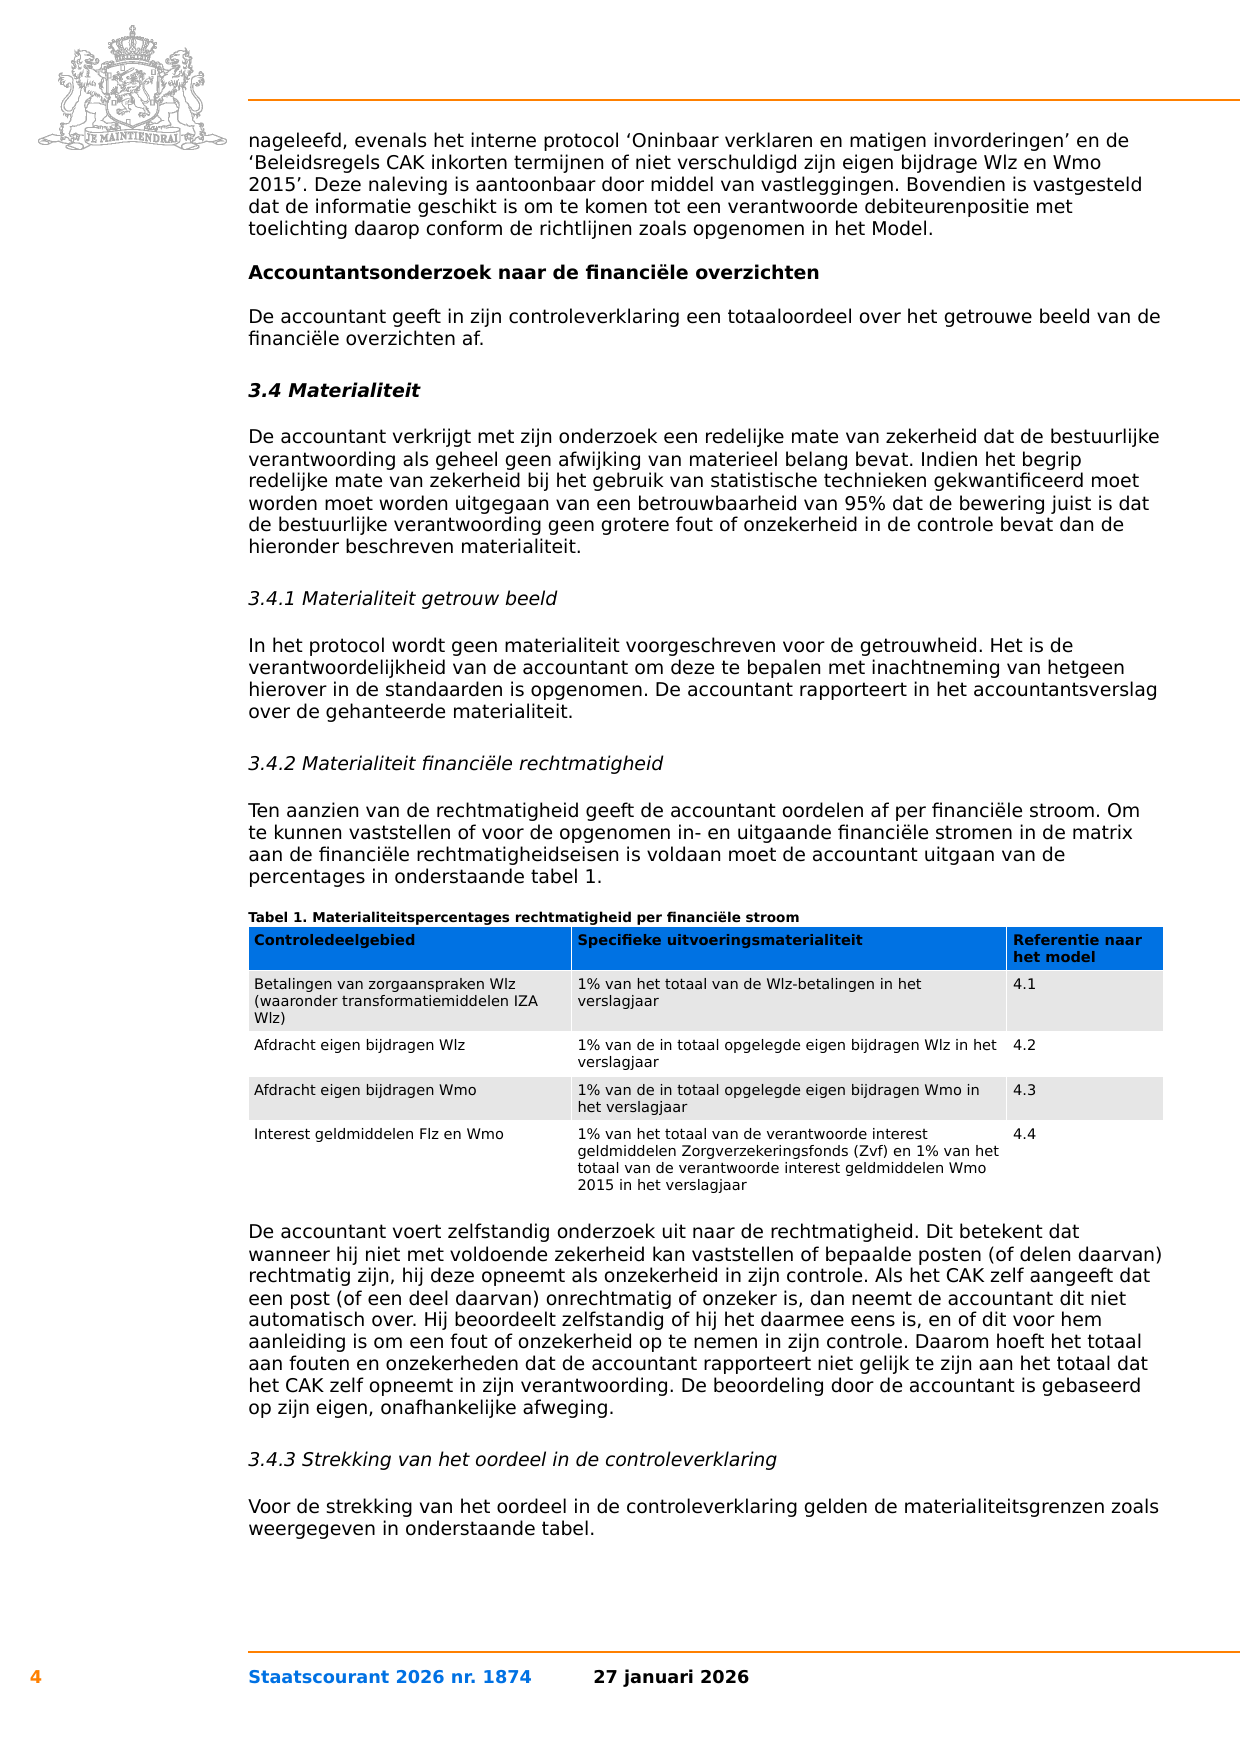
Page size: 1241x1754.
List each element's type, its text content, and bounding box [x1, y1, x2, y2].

text De accountant verkrijgt met zijn onderzoek een redelijke mate van zekerheid dat de bestuurlijke verantwoording als geheel geen afwijking van materieel belang bevat. Indien het begrip redelijke mate van zekerheid bij het gebruik van statistische technieken gekwantificeerd moet worden moet worden uitgegaan van een betrouwbaarheid van 95% dat de bewering juist is dat de bestuurlijke verantwoording geen grotere fout of onzekerheid in de controle bevat dan de hieronder beschreven materialiteit. [248, 426, 1163, 558]
subtitle 3.4.3 Strekking van het oordeel in de controleverklaring [248, 1449, 1163, 1471]
table_cell Specifieke uitvoeringsmaterialiteit [572, 927, 1006, 970]
table_cell Referentie naar het model [1007, 927, 1163, 970]
table_cell Afdracht eigen bijdragen Wmo [249, 1077, 571, 1120]
text Voor de strekking van het oordeel in de controleverklaring gelden de materialiteitsgrenzen zoals weergegeven in onderstaande tabel. [248, 1496, 1163, 1540]
table_cell Betalingen van zorgaanspraken Wlz (waaronder transformatiemiddelen IZA Wlz) [249, 971, 571, 1031]
text De accountant voert zelfstandig onderzoek uit naar de rechtmatigheid. Dit betekent dat wanneer hij niet met voldoende zekerheid kan vaststellen of bepaalde posten (of delen daarvan) rechtmatig zijn, hij deze opneemt als onzekerheid in zijn controle. Als het CAK zelf aangeeft dat een post (of een deel daarvan) onrechtmatig of onzeker is, dan neemt de accountant dit niet automatisch over. Hij beoordeelt zelfstandig of hij het daarmee eens is, en of dit voor hem aanleiding is om een fout of onzekerheid op te nemen in zijn controle. Daarom hoeft het totaal aan fouten en onzekerheden dat de accountant rapporteert niet gelijk te zijn aan het totaal dat het CAK zelf opneemt in zijn verantwoording. De beoordeling door de accountant is gebaseerd op zijn eigen, onafhankelijke afweging. [248, 1221, 1163, 1419]
text De accountant geeft in zijn controleverklaring een totaaloordeel over het getrouwe beeld van de financiële overzichten af. [248, 306, 1163, 349]
table_cell 1% van het totaal van de verantwoorde interest geldmiddelen Zorgverzekeringsfonds (Zvf) en 1% van het totaal van de verantwoorde interest geldmiddelen Wmo 2015 in het verslagjaar [572, 1121, 1006, 1198]
table_cell 1% van de in totaal opgelegde eigen bijdragen Wlz in het verslagjaar [572, 1033, 1006, 1076]
table_cell Controledeelgebied [249, 927, 571, 970]
table_cell 4.3 [1007, 1077, 1163, 1120]
text Ten aanzien van de rechtmatigheid geeft de accountant oordelen af per financiële stroom. Om te kunnen vaststellen of voor de opgenomen in- en uitgaande financiële stromen in de matrix aan de financiële rechtmatigheidseisen is voldaan moet de accountant uitgaan van de percentages in onderstaande tabel 1. [248, 800, 1163, 888]
text nageleefd, evenals het interne protocol ‘Oninbaar verklaren en matigen invorderingen’ en de ‘Beleidsregels CAK inkorten termijnen of niet verschuldigd zijn eigen bijdrage Wlz en Wmo 2015’. Deze naleving is aantoonbaar door middel van vastleggingen. Bovendien is vastgesteld dat de informatie geschikt is om te komen tot een verantwoorde debiteurenpositie met toelichting daarop conform de richtlijnen zoals opgenomen in het Model. [248, 130, 1163, 240]
subtitle 3.4.1 Materialiteit getrouw beeld [248, 588, 1163, 610]
table_cell 4.1 [1007, 971, 1163, 1031]
subtitle 3.4.2 Materialiteit financiële rechtmatigheid [248, 753, 1163, 775]
table_cell Interest geldmiddelen Flz en Wmo [249, 1121, 571, 1198]
table_cell 4.2 [1007, 1033, 1163, 1076]
table_cell 4.4 [1007, 1121, 1163, 1198]
table_cell 1% van het totaal van de Wlz-betalingen in het verslagjaar [572, 971, 1006, 1031]
subtitle Accountantsonderzoek naar de financiële overzichten [248, 262, 1163, 284]
subtitle 3.4 Materialiteit [248, 379, 1163, 401]
table_cell Afdracht eigen bijdragen Wlz [249, 1033, 571, 1076]
table_cell 1% van de in totaal opgelegde eigen bijdragen Wmo in het verslagjaar [572, 1077, 1006, 1120]
picture [38, 25, 227, 150]
text In het protocol wordt geen materialiteit voorgeschreven voor de getrouwheid. Het is de verantwoordelijkheid van de accountant om deze te bepalen met inachtneming van hetgeen hierover in de standaarden is opgenomen. De accountant rapporteert in het accountantsverslag over de gehanteerde materialiteit. [248, 635, 1163, 723]
table_header Tabel 1. Materialiteitspercentages rechtmatigheid per financiële stroom [248, 910, 1163, 926]
